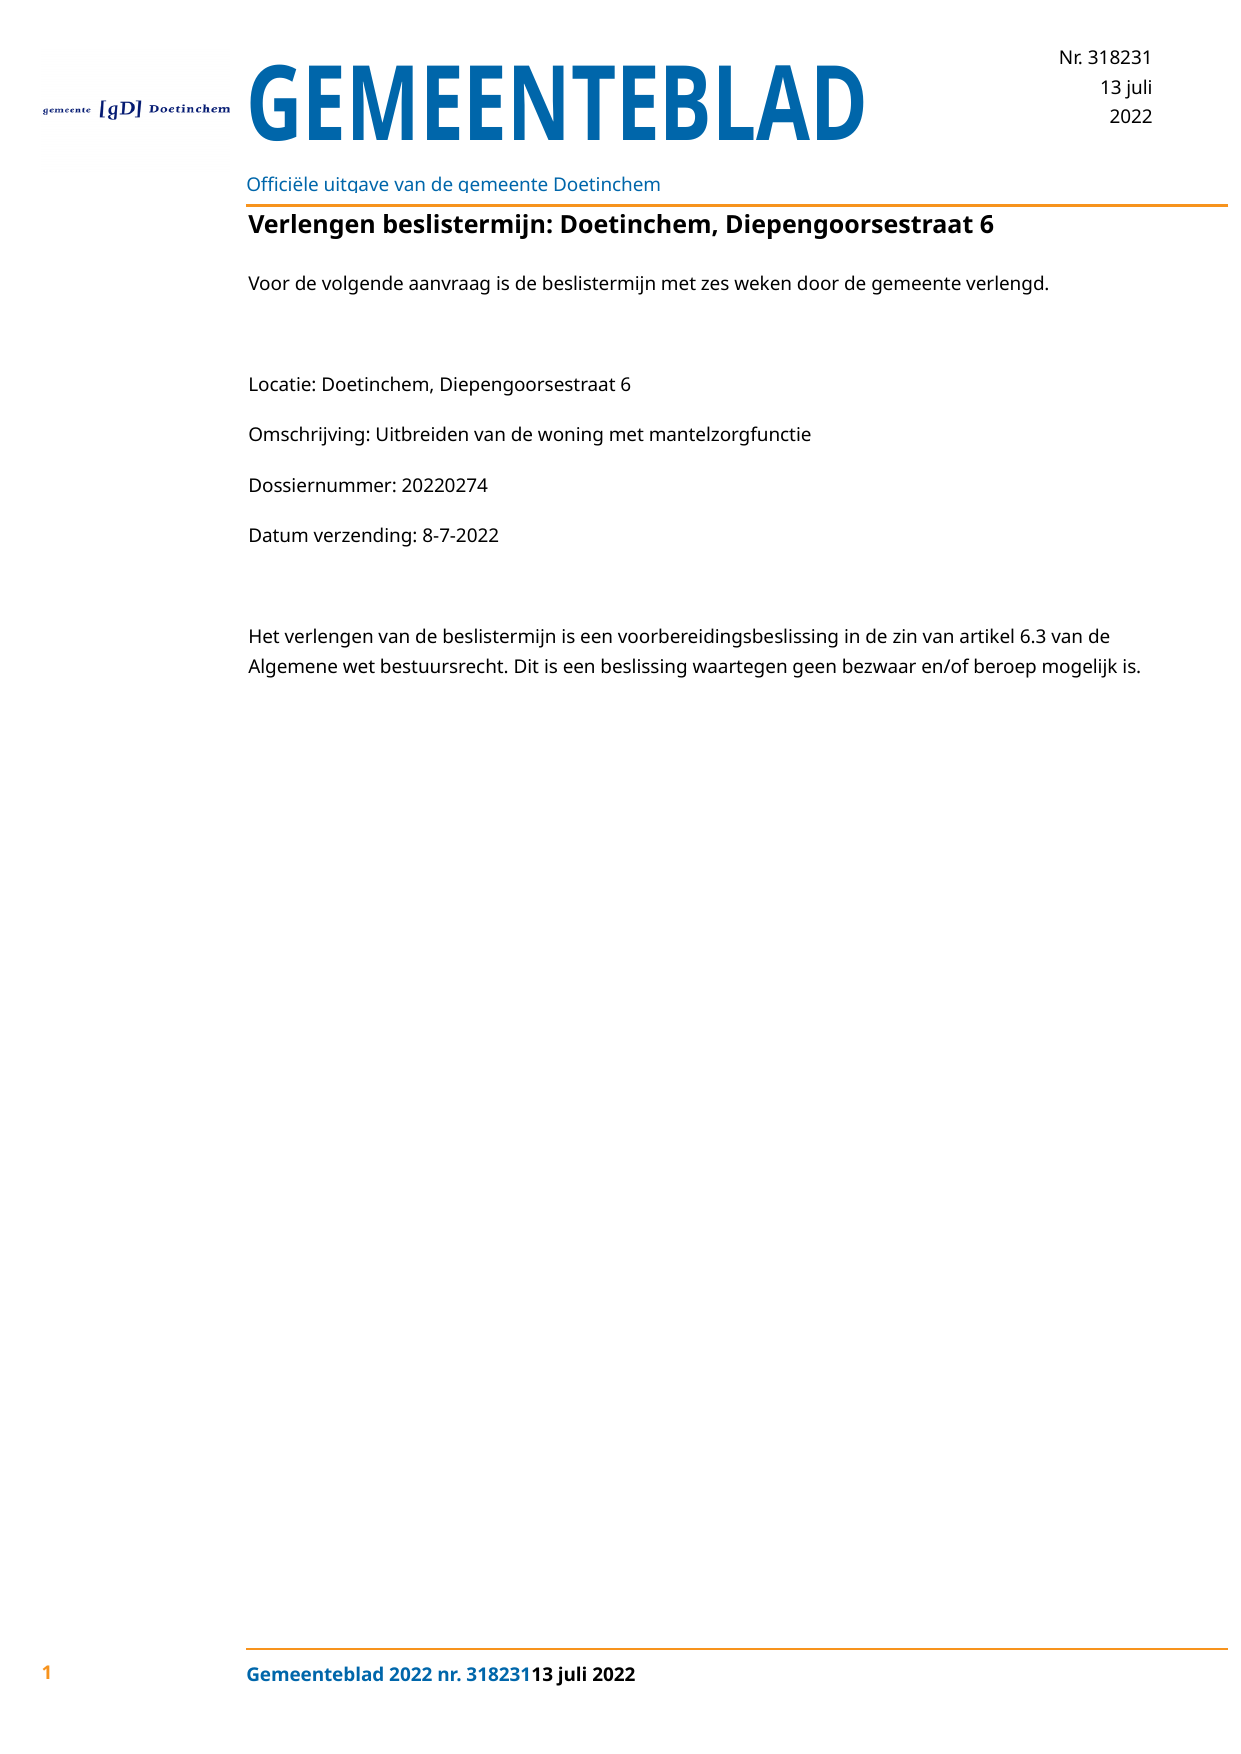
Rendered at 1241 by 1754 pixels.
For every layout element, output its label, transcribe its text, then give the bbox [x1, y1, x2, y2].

picture [41, 47, 231, 172]
text Datum verzending: 8-7-2022 [248, 522, 1152, 548]
text Dossiernummer: 20220274 [248, 472, 1152, 498]
text Verlengen beslistermijn: Doetinchem, Diepengoorsestraat 6 [248, 207, 1152, 241]
text Het verlengen van de beslistermijn is een voorbereidingsbeslissing in de zin van artikel 6.3 van de Algemene wet bestuursrecht. Dit is een beslissing waartegen geen bezwaar en/of beroep mogelijk is. [248, 623, 1152, 678]
text Voor de volgende aanvraag is de beslistermijn met zes weken door de gemeente verlengd. [248, 270, 1152, 296]
text Omschrijving: Uitbreiden van de woning met mantelzorgfunctie [248, 422, 1152, 447]
text Locatie: Doetinchem, Diepengoorsestraat 6 [248, 371, 1152, 397]
